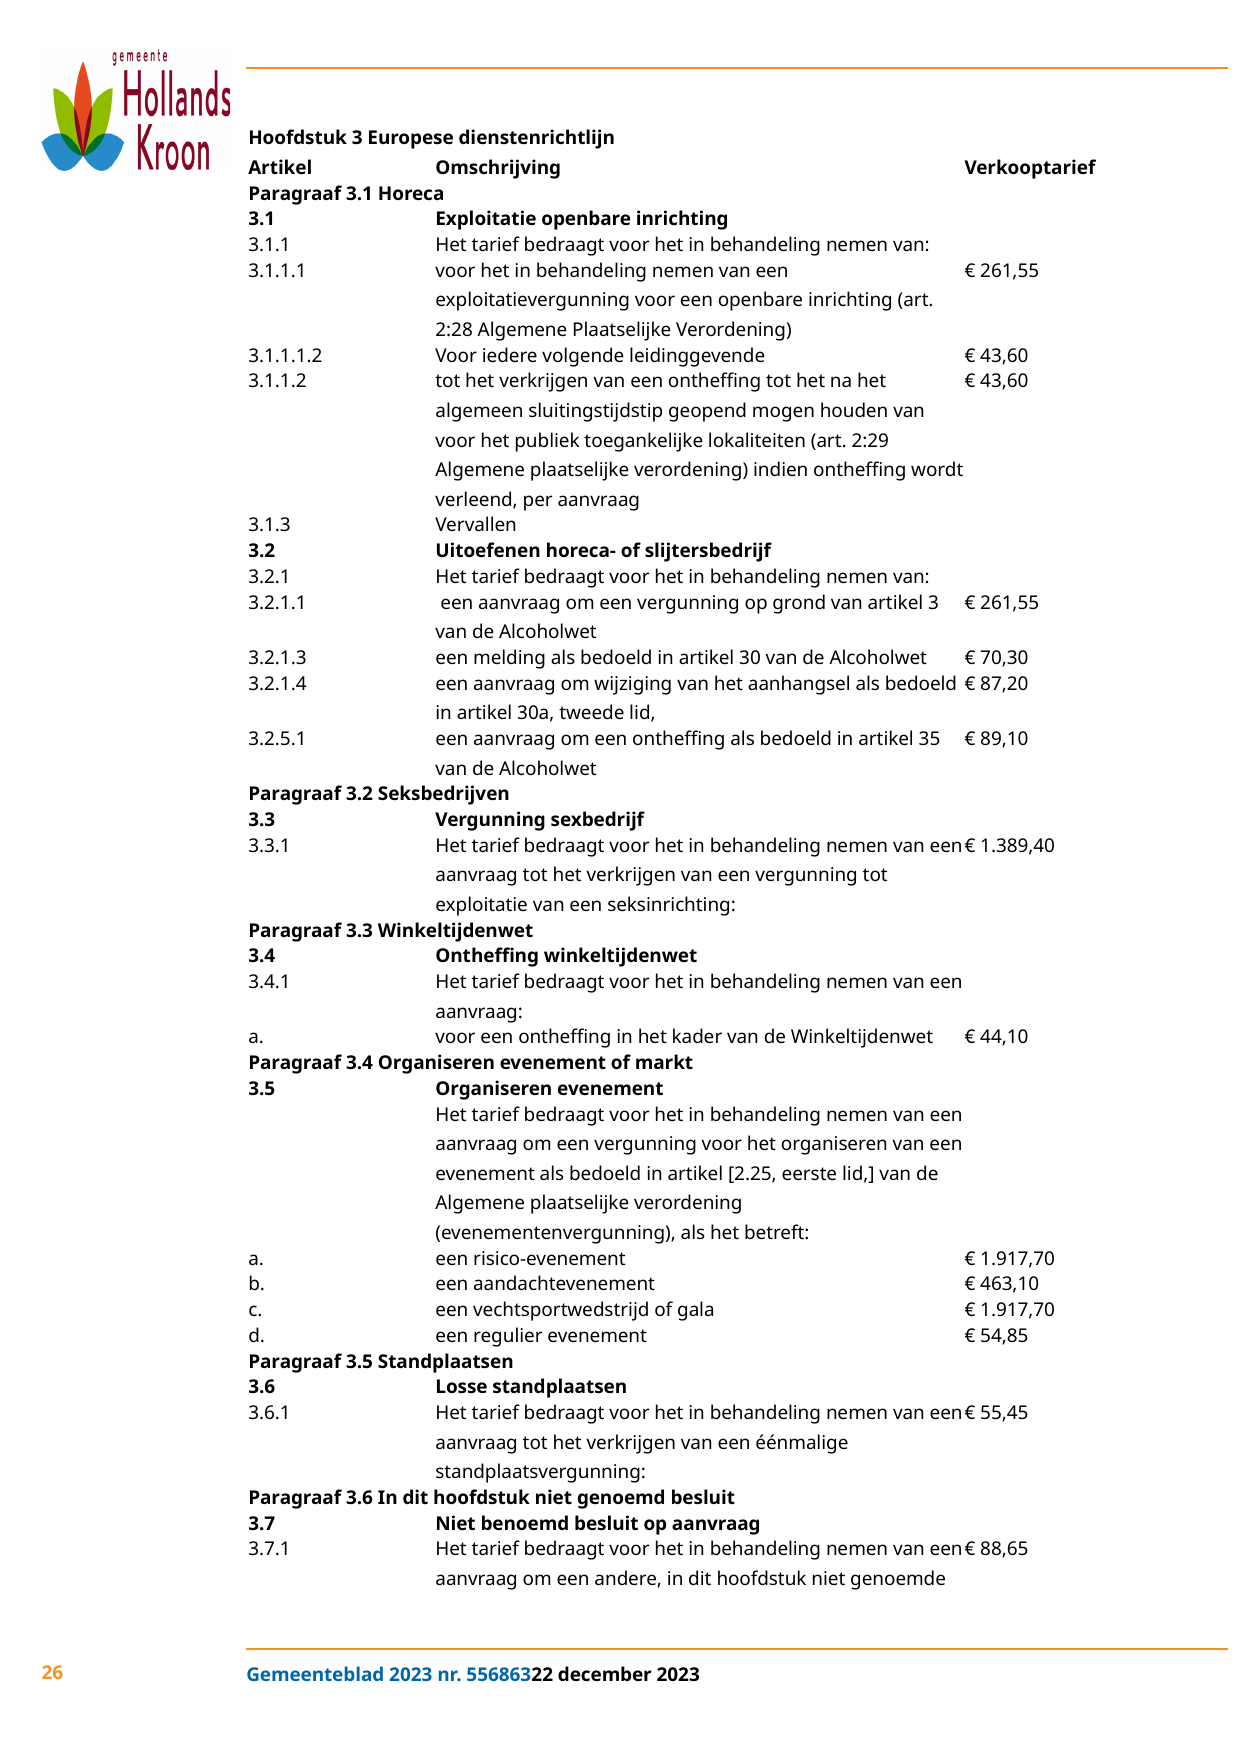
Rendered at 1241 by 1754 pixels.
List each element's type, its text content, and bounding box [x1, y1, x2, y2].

table_cell € 55,45 [964, 1399, 1152, 1484]
table_cell 3.1 [248, 206, 435, 231]
table_cell Vervallen [435, 512, 964, 537]
table_cell voor een ontheffing in het kader van de Winkeltijdenwet [435, 1024, 964, 1049]
table_cell 3.1.1.1 [248, 257, 435, 342]
table_cell een aandachtevenement [435, 1271, 964, 1296]
table_cell Paragraaf 3.4 Organiseren evenement of markt [248, 1049, 1152, 1075]
table_cell 3.7 [248, 1510, 435, 1536]
table_cell 3.1.1.1.2 [248, 342, 435, 368]
table_cell [248, 1101, 435, 1245]
table_cell Het tarief bedraagt voor het in behandeling nemen van: [435, 563, 964, 589]
picture [41, 47, 231, 172]
table_cell d. [248, 1322, 435, 1348]
table_header Verkooptarief [964, 154, 1152, 180]
table_cell [964, 512, 1152, 537]
table_cell 3.1.3 [248, 512, 435, 537]
table_cell Het tarief bedraagt voor het in behandeling nemen van een aanvraag: [435, 968, 964, 1024]
table_cell 3.1.1.2 [248, 368, 435, 512]
table_cell € 261,55 [964, 257, 1152, 342]
table_cell 3.7.1 [248, 1536, 435, 1591]
table_cell Losse standplaatsen [435, 1374, 964, 1399]
table_cell [964, 1510, 1152, 1536]
table_cell Het tarief bedraagt voor het in behandeling nemen van een aanvraag om een andere, in dit hoofdstuk niet genoemde [435, 1536, 964, 1591]
table_cell 3.6 [248, 1374, 435, 1399]
table_cell € 70,30 [964, 644, 1152, 670]
table_cell 3.2 [248, 538, 435, 563]
table_cell een vechtsportwedstrijd of gala [435, 1296, 964, 1322]
table_cell een risico-evenement [435, 1245, 964, 1271]
table_cell 3.1.1 [248, 231, 435, 257]
table_cell € 88,65 [964, 1536, 1152, 1591]
table_cell € 1.917,70 [964, 1296, 1152, 1322]
table_cell Uitoefenen horeca- of slijtersbedrijf [435, 538, 964, 563]
table_cell b. [248, 1271, 435, 1296]
table_cell € 1.917,70 [964, 1245, 1152, 1271]
table_cell € 1.389,40 [964, 832, 1152, 917]
text Hoofdstuk 3 Europese dienstenrichtlijn [248, 124, 1152, 150]
table_cell Het tarief bedraagt voor het in behandeling nemen van een aanvraag om een vergunning voor het organiseren van een evenement als bedoeld in artikel [2.25, eerste lid,] van de Algemene plaatselijke verordening (evenementenvergunning), als het betreft: [435, 1101, 964, 1245]
table_cell 3.2.5.1 [248, 725, 435, 781]
table_cell 3.2.1 [248, 563, 435, 589]
table_cell [964, 968, 1152, 1024]
table_cell [964, 943, 1152, 968]
table_cell Paragraaf 3.3 Winkeltijdenwet [248, 917, 1152, 943]
table_cell Paragraaf 3.5 Standplaatsen [248, 1348, 1152, 1373]
table_cell Vergunning sexbedrijf [435, 806, 964, 832]
table_cell een regulier evenement [435, 1322, 964, 1348]
table_cell 3.2.1.4 [248, 670, 435, 725]
table_cell [964, 206, 1152, 231]
table_cell een aanvraag om een vergunning op grond van artikel 3 van de Alcoholwet [435, 589, 964, 644]
table_cell [964, 1101, 1152, 1245]
table_cell € 43,60 [964, 342, 1152, 368]
table_cell 3.2.1.3 [248, 644, 435, 670]
table_cell € 87,20 [964, 670, 1152, 725]
table_cell Paragraaf 3.1 Horeca [248, 180, 1152, 206]
table_cell 3.4.1 [248, 968, 435, 1024]
table_cell Organiseren evenement [435, 1075, 964, 1101]
table_cell [964, 231, 1152, 257]
table_cell € 43,60 [964, 368, 1152, 512]
table_cell € 261,55 [964, 589, 1152, 644]
table_cell Ontheffing winkeltijdenwet [435, 943, 964, 968]
table_cell 3.6.1 [248, 1399, 435, 1484]
table_cell een aanvraag om een ontheffing als bedoeld in artikel 35 van de Alcoholwet [435, 725, 964, 781]
table_cell € 89,10 [964, 725, 1152, 781]
table_cell 3.5 [248, 1075, 435, 1101]
table_cell 3.4 [248, 943, 435, 968]
table_cell Niet benoemd besluit op aanvraag [435, 1510, 964, 1536]
table_cell a. [248, 1245, 435, 1271]
table_header Artikel [248, 154, 435, 180]
table_cell € 54,85 [964, 1322, 1152, 1348]
table_cell Het tarief bedraagt voor het in behandeling nemen van: [435, 231, 964, 257]
table_cell een aanvraag om wijziging van het aanhangsel als bedoeld in artikel 30a, tweede lid, [435, 670, 964, 725]
table_cell € 463,10 [964, 1271, 1152, 1296]
table_cell [964, 538, 1152, 563]
table_header Omschrijving [435, 154, 964, 180]
table_cell een melding als bedoeld in artikel 30 van de Alcoholwet [435, 644, 964, 670]
table_cell 3.3.1 [248, 832, 435, 917]
table_cell Het tarief bedraagt voor het in behandeling nemen van een aanvraag tot het verkrijgen van een vergunning tot exploitatie van een seksinrichting: [435, 832, 964, 917]
table_cell voor het in behandeling nemen van een exploitatievergunning voor een openbare inrichting (art. 2:28 Algemene Plaatselijke Verordening) [435, 257, 964, 342]
table_cell a. [248, 1024, 435, 1049]
table_cell Voor iedere volgende leidinggevende [435, 342, 964, 368]
table_cell [964, 563, 1152, 589]
table_cell tot het verkrijgen van een ontheffing tot het na het algemeen sluitingstijdstip geopend mogen houden van voor het publiek toegankelijke lokaliteiten (art. 2:29 Algemene plaatselijke verordening) indien ontheffing wordt verleend, per aanvraag [435, 368, 964, 512]
table_cell € 44,10 [964, 1024, 1152, 1049]
table_cell Exploitatie openbare inrichting [435, 206, 964, 231]
table_cell 3.3 [248, 806, 435, 832]
table_cell Paragraaf 3.6 In dit hoofdstuk niet genoemd besluit [248, 1484, 1152, 1510]
table_cell [964, 806, 1152, 832]
table_cell 3.2.1.1 [248, 589, 435, 644]
table_cell [964, 1075, 1152, 1101]
table_cell c. [248, 1296, 435, 1322]
table_cell Paragraaf 3.2 Seksbedrijven [248, 781, 1152, 806]
table_cell [964, 1374, 1152, 1399]
table_cell Het tarief bedraagt voor het in behandeling nemen van een aanvraag tot het verkrijgen van een éénmalige standplaatsvergunning: [435, 1399, 964, 1484]
